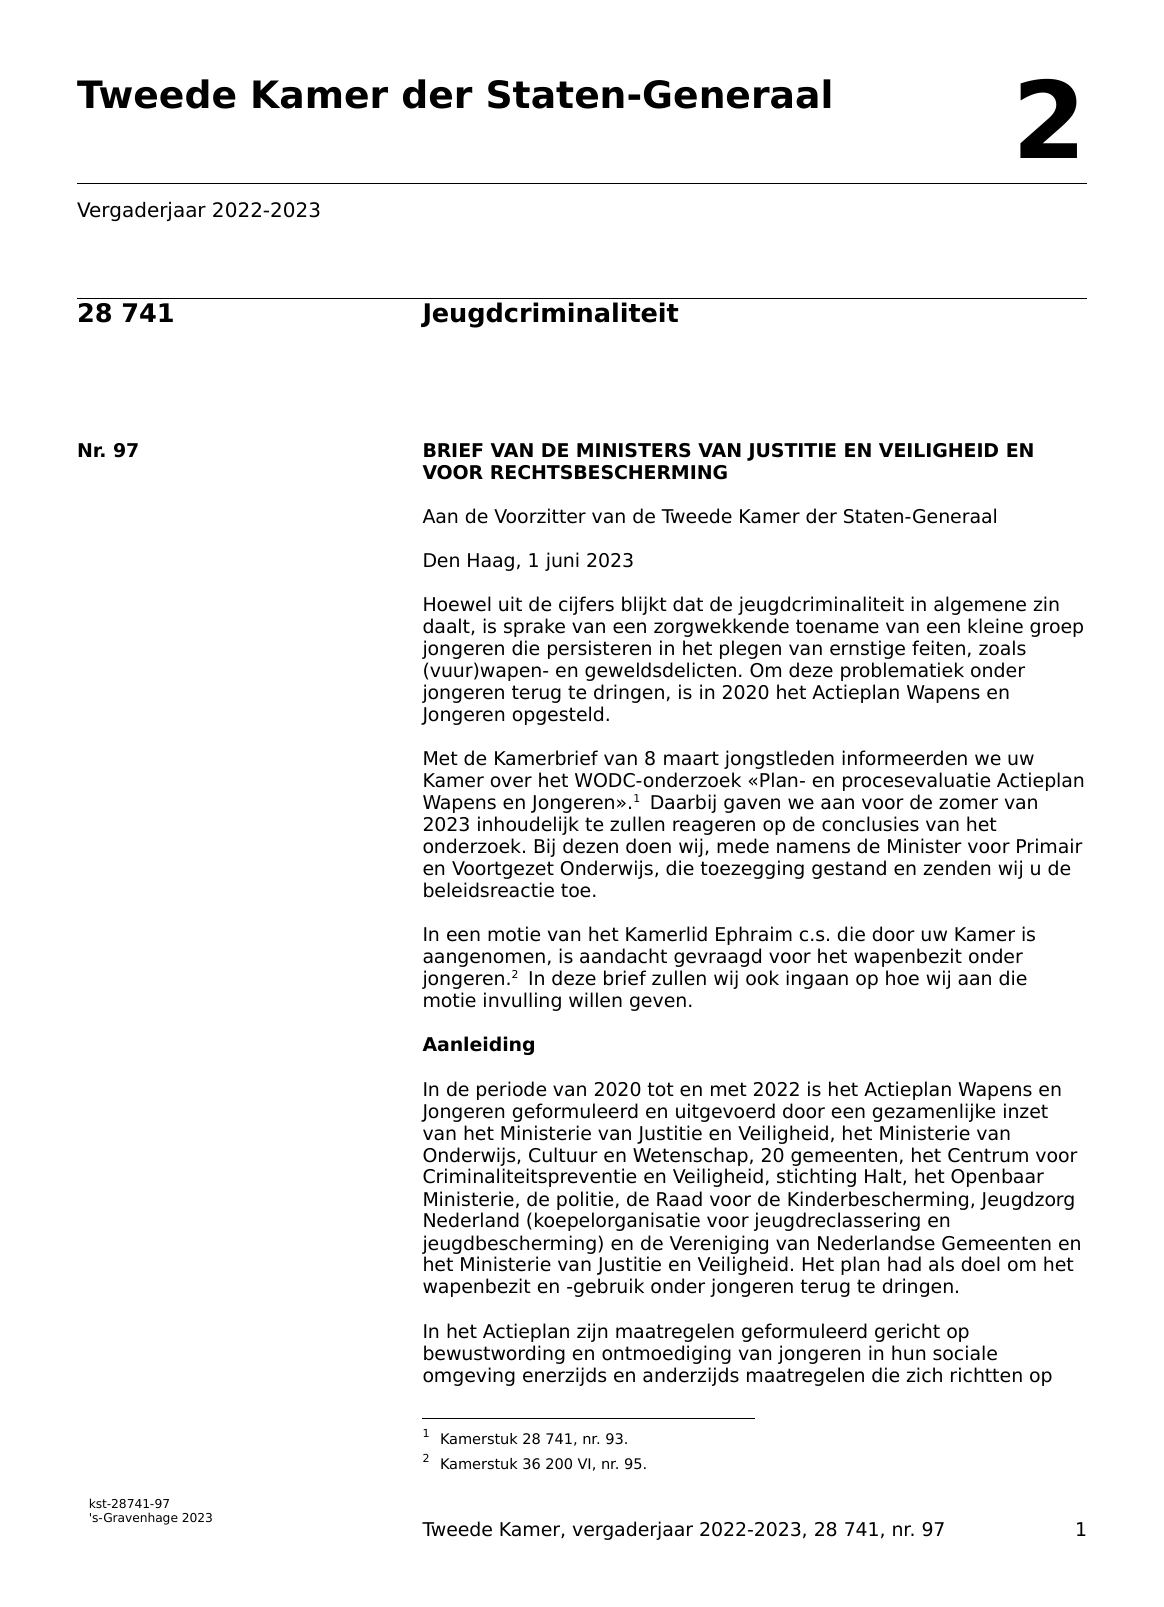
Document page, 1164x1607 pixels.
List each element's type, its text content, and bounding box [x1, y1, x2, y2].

text In een motie van het Kamerlid Ephraim c.s. die door uw Kamer is aangenomen, is aandacht gevraagd voor het wapenbezit onder jongeren. In deze brief zullen wij ook ingaan op hoe wij aan die motie invulling willen geven. [422, 924, 1087, 1012]
subtitle Nr. 97 BRIEF VAN DE MINISTERS VAN JUSTITIE EN VEILIGHEID EN VOOR RECHTSBESCHERMING [77, 440, 1087, 484]
text Den Haag, 1 juni 2023 [422, 550, 1087, 572]
text 's-Gravenhage 2023 [88, 1511, 323, 1525]
subtitle 28 741 Jeugdcriminaliteit [77, 299, 1087, 329]
text In het Actieplan zijn maatregelen geformuleerd gericht op bewustwording en ontmoediging van jongeren in hun sociale omgeving enerzijds en anderzijds maatregelen die zich richtten op [422, 1321, 1087, 1386]
text In de periode van 2020 tot en met 2022 is het Actieplan Wapens en Jongeren geformuleerd en uitgevoerd door een gezamenlijke inzet van het Ministerie van Justitie en Veiligheid, het Ministerie van Onderwijs, Cultuur en Wetenschap, 20 gemeenten, het Centrum voor Criminaliteitspreventie en Veiligheid, stichting Halt, het Openbaar Ministerie, de politie, de Raad voor de Kinderbescherming, Jeugdzorg Nederland (koepelorganisatie voor jeugdreclassering en jeugdbescherming) en de Vereniging van Nederlandse Gemeenten en het Ministerie van Justitie en Veiligheid. Het plan had als doel om het wapenbezit en -gebruik onder jongeren terug te dringen. [422, 1078, 1087, 1298]
table_cell Vergaderjaar 2022-2023 [77, 184, 1087, 298]
text Kamerstuk 36 200 VI, nr. 95. [422, 1452, 1087, 1474]
subtitle Aanleiding [422, 1034, 1087, 1056]
table_header Tweede Kamer der Staten-Generaal [77, 59, 886, 183]
text Met de Kamerbrief van 8 maart jongstleden informeerden we uw Kamer over het WODC-onderzoek «Plan- en procesevaluatie Actieplan Wapens en Jongeren». Daarbij gaven we aan voor de zomer van 2023 inhoudelijk te zullen reageren op de conclusies van het onderzoek. Bij dezen doen wij, mede namens de Minister voor Primair en Voortgezet Onderwijs, die toezegging gestand en zenden wij u de beleidsreactie toe. [422, 748, 1087, 902]
text Hoewel uit de cijfers blijkt dat de jeugdcriminaliteit in algemene zin daalt, is sprake van een zorgwekkende toename van een kleine groep jongeren die persisteren in het plegen van ernstige feiten, zoals (vuur)wapen- en geweldsdelicten. Om deze problematiek onder jongeren terug te dringen, is in 2020 het Actieplan Wapens en Jongeren opgesteld. [422, 594, 1087, 726]
text kst-28741-97 [88, 1497, 323, 1511]
table_header 2 [886, 59, 1087, 183]
text Aan de Voorzitter van de Tweede Kamer der Staten-Generaal [422, 506, 1087, 528]
text Kamerstuk 28 741, nr. 93. [422, 1427, 1087, 1449]
